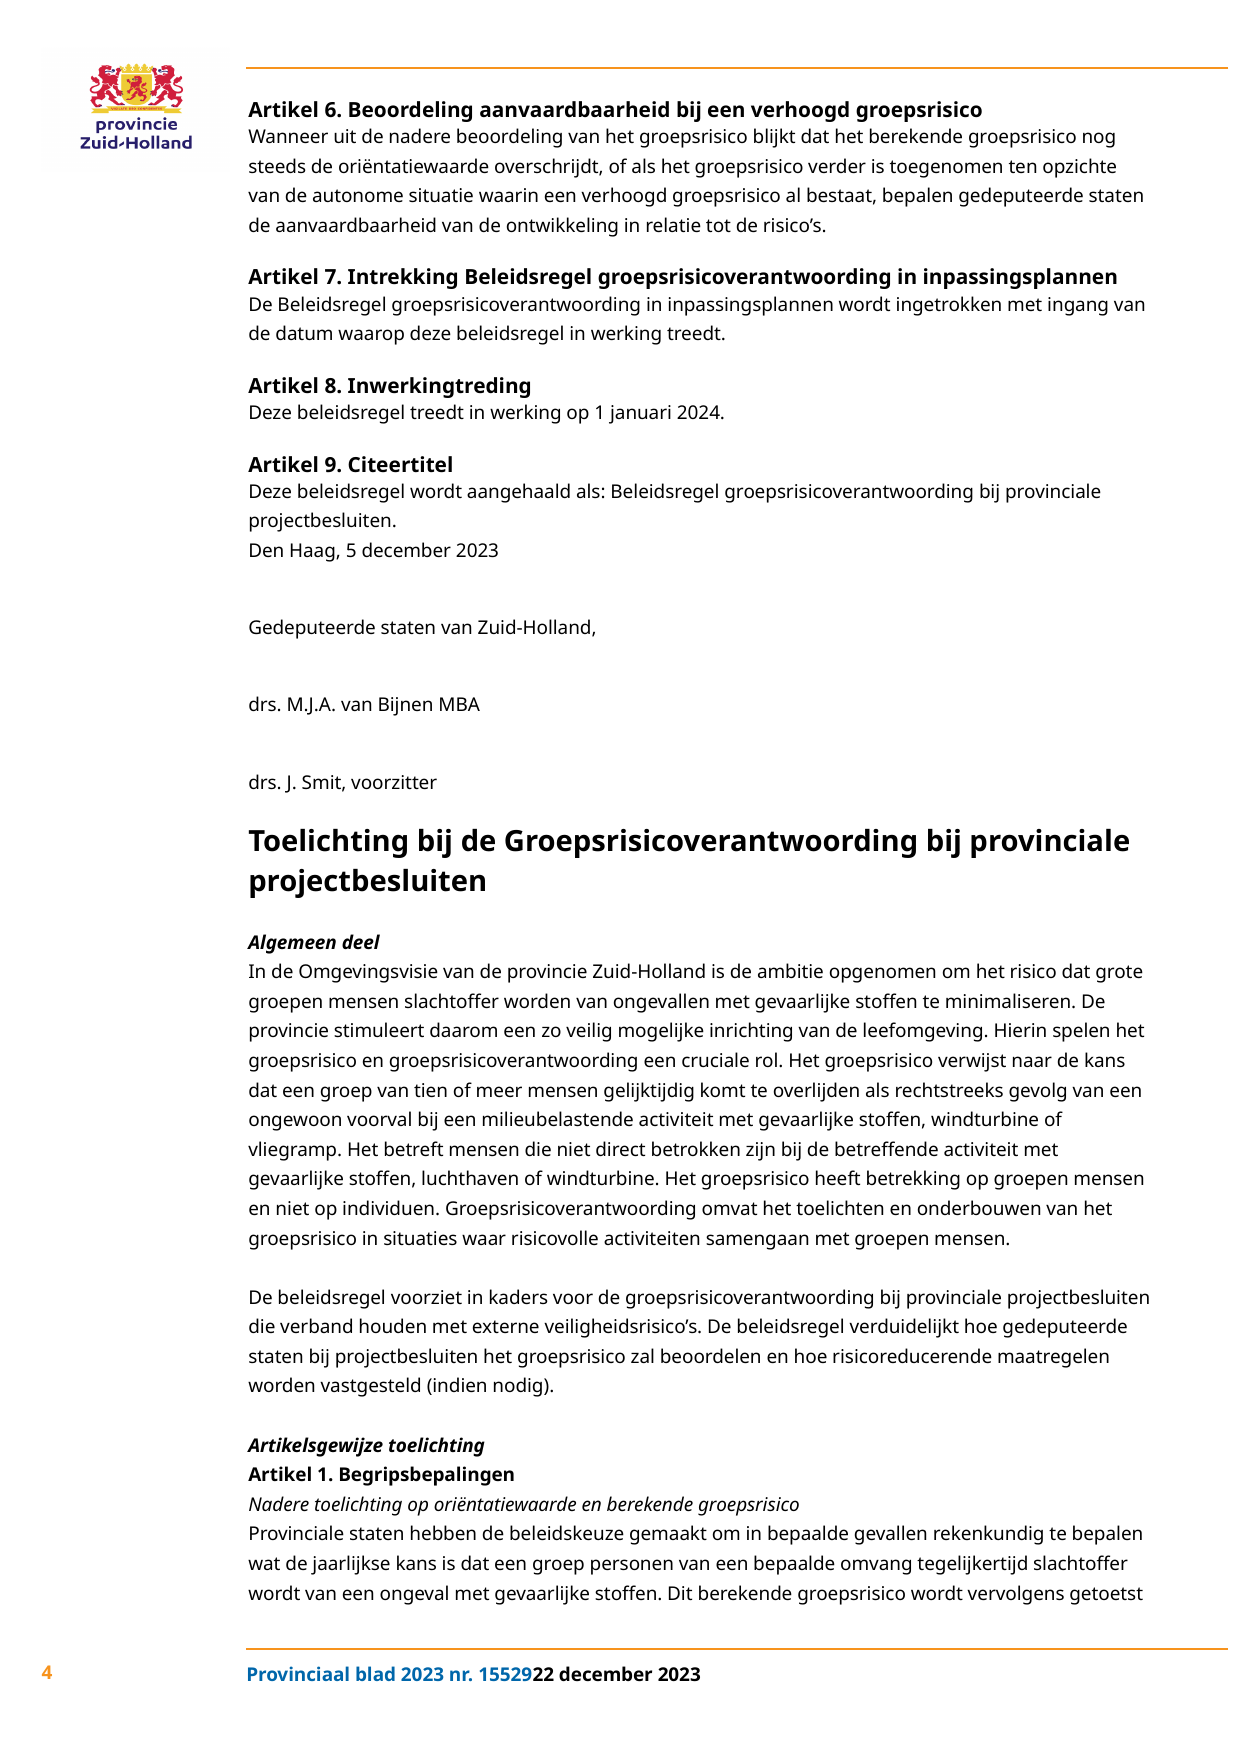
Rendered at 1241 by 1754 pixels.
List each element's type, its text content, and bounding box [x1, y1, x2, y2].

text Nadere toelichting op oriëntatiewaarde en berekende groepsrisico [248, 1491, 1152, 1517]
text Provinciale staten hebben de beleidskeuze gemaakt om in bepaalde gevallen rekenkundig te bepalen wat de jaarlijkse kans is dat een groep personen van een bepaalde omvang tegelijkertijd slachtoffer wordt van een ongeval met gevaarlijke stoffen. Dit berekende groepsrisico wordt vervolgens getoetst [248, 1521, 1152, 1605]
text Algemeen deel [248, 929, 1152, 954]
text Den Haag, 5 december 2023 [248, 537, 1152, 563]
text De beleidsregel voorziet in kaders voor de groepsrisicoverantwoording bij provinciale projectbesluiten die verband houden met externe veiligheidsrisico’s. De beleidsregel verduidelijkt hoe gedeputeerde staten bij projectbesluiten het groepsrisico zal beoordelen en hoe risicoreducerende maatregelen worden vastgesteld (indien nodig). [248, 1284, 1152, 1398]
text Artikelsgewijze toelichting [248, 1432, 1152, 1457]
text In de Omgevingsvisie van de provincie Zuid-Holland is de ambitie opgenomen om het risico dat grote groepen mensen slachtoffer worden van ongevallen met gevaarlijke stoffen te minimaliseren. De provincie stimuleert daarom een zo veilig mogelijke inrichting van de leefomgeving. Hierin spelen het groepsrisico en groepsrisicoverantwoording een cruciale rol. Het groepsrisico verwijst naar de kans dat een groep van tien of meer mensen gelijktijdig komt te overlijden als rechtstreeks gevolg van een ongewoon voorval bij een milieubelastende activiteit met gevaarlijke stoffen, windturbine of vliegramp. Het betreft mensen die niet direct betrokken zijn bij de betreffende activiteit met gevaarlijke stoffen, luchthaven of windturbine. Het groepsrisico heeft betrekking op groepen mensen en niet op individuen. Groepsrisicoverantwoording omvat het toelichten en onderbouwen van het groepsrisico in situaties waar risicovolle activiteiten samengaan met groepen mensen. [248, 958, 1152, 1250]
text drs. J. Smit, voorzitter [248, 769, 1152, 794]
text Artikel 7. Intrekking Beleidsregel groepsrisicoverantwoording in inpassingsplannen [248, 262, 1152, 291]
text Artikel 9. Citeertitel [248, 450, 1152, 478]
text Artikel 8. Inwerkingtreding [248, 371, 1152, 399]
text Wanneer uit de nadere beoordeling van het groepsrisico blijkt dat het berekende groepsrisico nog steeds de oriëntatiewaarde overschrijdt, of als het groepsrisico verder is toegenomen ten opzichte van de autonome situatie waarin een verhoogd groepsrisico al bestaat, bepalen gedeputeerde staten de aanvaardbaarheid van de ontwikkeling in relatie tot de risico’s. [248, 123, 1152, 238]
text drs. M.J.A. van Bijnen MBA [248, 692, 1152, 717]
text Deze beleidsregel treedt in werking op 1 januari 2024. [248, 399, 1152, 425]
text Toelichting bij de Groepsrisicoverantwoording bij provinciale projectbesluiten [248, 820, 1152, 900]
text De Beleidsregel groepsrisicoverantwoording in inpassingsplannen wordt ingetrokken met ingang van de datum waarop deze beleidsregel in werking treedt. [248, 291, 1152, 346]
text Artikel 1. Begripsbepalingen [248, 1461, 1152, 1487]
picture [41, 47, 231, 172]
text Deze beleidsregel wordt aangehaald als: Beleidsregel groepsrisicoverantwoording bij provinciale projectbesluiten. [248, 478, 1152, 533]
text Gedeputeerde staten van Zuid-Holland, [248, 614, 1152, 640]
text Artikel 6. Beoordeling aanvaardbaarheid bij een verhoogd groepsrisico [248, 95, 1152, 123]
